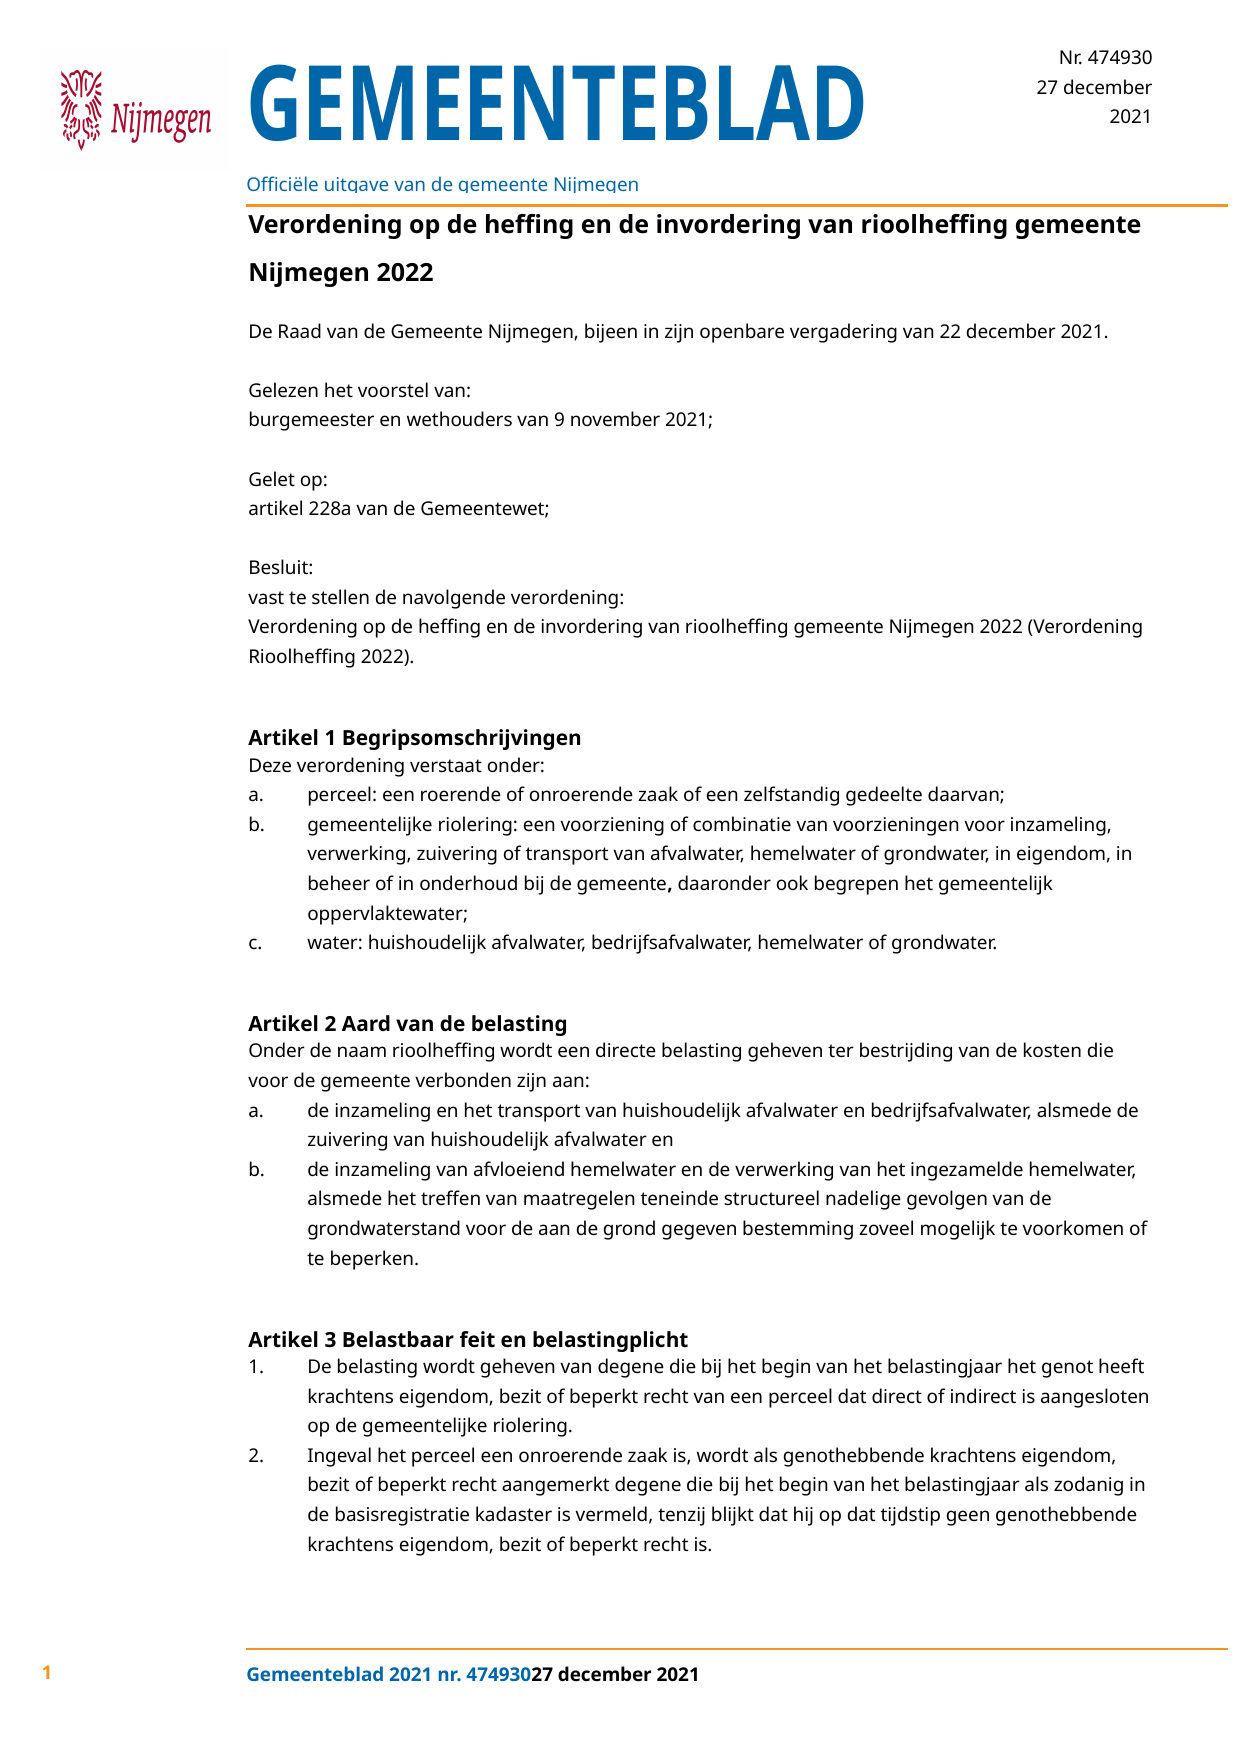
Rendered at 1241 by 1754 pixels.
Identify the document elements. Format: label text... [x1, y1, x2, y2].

text Gelet op: [248, 466, 1152, 492]
text vast te stellen de navolgende verordening: [248, 584, 1152, 610]
list de inzameling en het transport van huishoudelijk afvalwater en bedrijfsafvalwater, alsmede de zuivering van huishoudelijk afvalwater en [248, 1097, 1152, 1152]
picture [41, 47, 231, 172]
list Ingeval het perceel een onroerende zaak is, wordt als genothebbende krachtens eigendom, bezit of beperkt recht aangemerkt degene die bij het begin van het belastingjaar als zodanig in de basisregistratie kadaster is vermeld, tenzij blijkt dat hij op dat tijdstip geen genothebbende krachtens eigendom, bezit of beperkt recht is. [248, 1442, 1152, 1556]
list De belasting wordt geheven van degene die bij het begin van het belastingjaar het genot heeft krachtens eigendom, bezit of beperkt recht van een perceel dat direct of indirect is aangesloten op de gemeentelijke riolering. [248, 1353, 1152, 1438]
text Gelezen het voorstel van: [248, 377, 1152, 403]
text Artikel 2 Aard van de belasting [248, 1009, 1152, 1038]
list perceel: een roerende of onroerende zaak of een zelfstandig gedeelte daarvan; [248, 781, 1152, 807]
list water: huishoudelijk afvalwater, bedrijfsafvalwater, hemelwater of grondwater. [248, 929, 1152, 955]
text burgemeester en wethouders van 9 november 2021; [248, 407, 1152, 432]
list de inzameling van afvloeiend hemelwater en de verwerking van het ingezamelde hemelwater, alsmede het treffen van maatregelen teneinde structureel nadelige gevolgen van de grondwaterstand voor de aan de grond gegeven bestemming zoveel mogelijk te voorkomen of te beperken. [248, 1156, 1152, 1271]
text Onder de naam rioolheffing wordt een directe belasting geheven ter bestrijding van de kosten die voor de gemeente verbonden zijn aan: [248, 1038, 1152, 1093]
text Deze verordening verstaat onder: [248, 752, 1152, 777]
text Besluit: [248, 554, 1152, 580]
list gemeentelijke riolering: een voorziening of combinatie van voorzieningen voor inzameling, verwerking, zuivering of transport van afvalwater, hemelwater of grondwater, in eigendom, in beheer of in onderhoud bij de gemeente, daaronder ook begrepen het gemeentelijk oppervlaktewater; [248, 811, 1152, 925]
text artikel 228a van de Gemeentewet; [248, 495, 1152, 521]
text Verordening op de heffing en de invordering van rioolheffing gemeente Nijmegen 2022 [248, 207, 1152, 288]
text Artikel 1 Begripsomschrijvingen [248, 723, 1152, 752]
text Artikel 3 Belastbaar feit en belastingplicht [248, 1325, 1152, 1353]
text Verordening op de heffing en de invordering van rioolheffing gemeente Nijmegen 2022 (Verordening Rioolheffing 2022). [248, 614, 1152, 669]
text De Raad van de Gemeente Nijmegen, bijeen in zijn openbare vergadering van 22 december 2021. [248, 318, 1152, 344]
